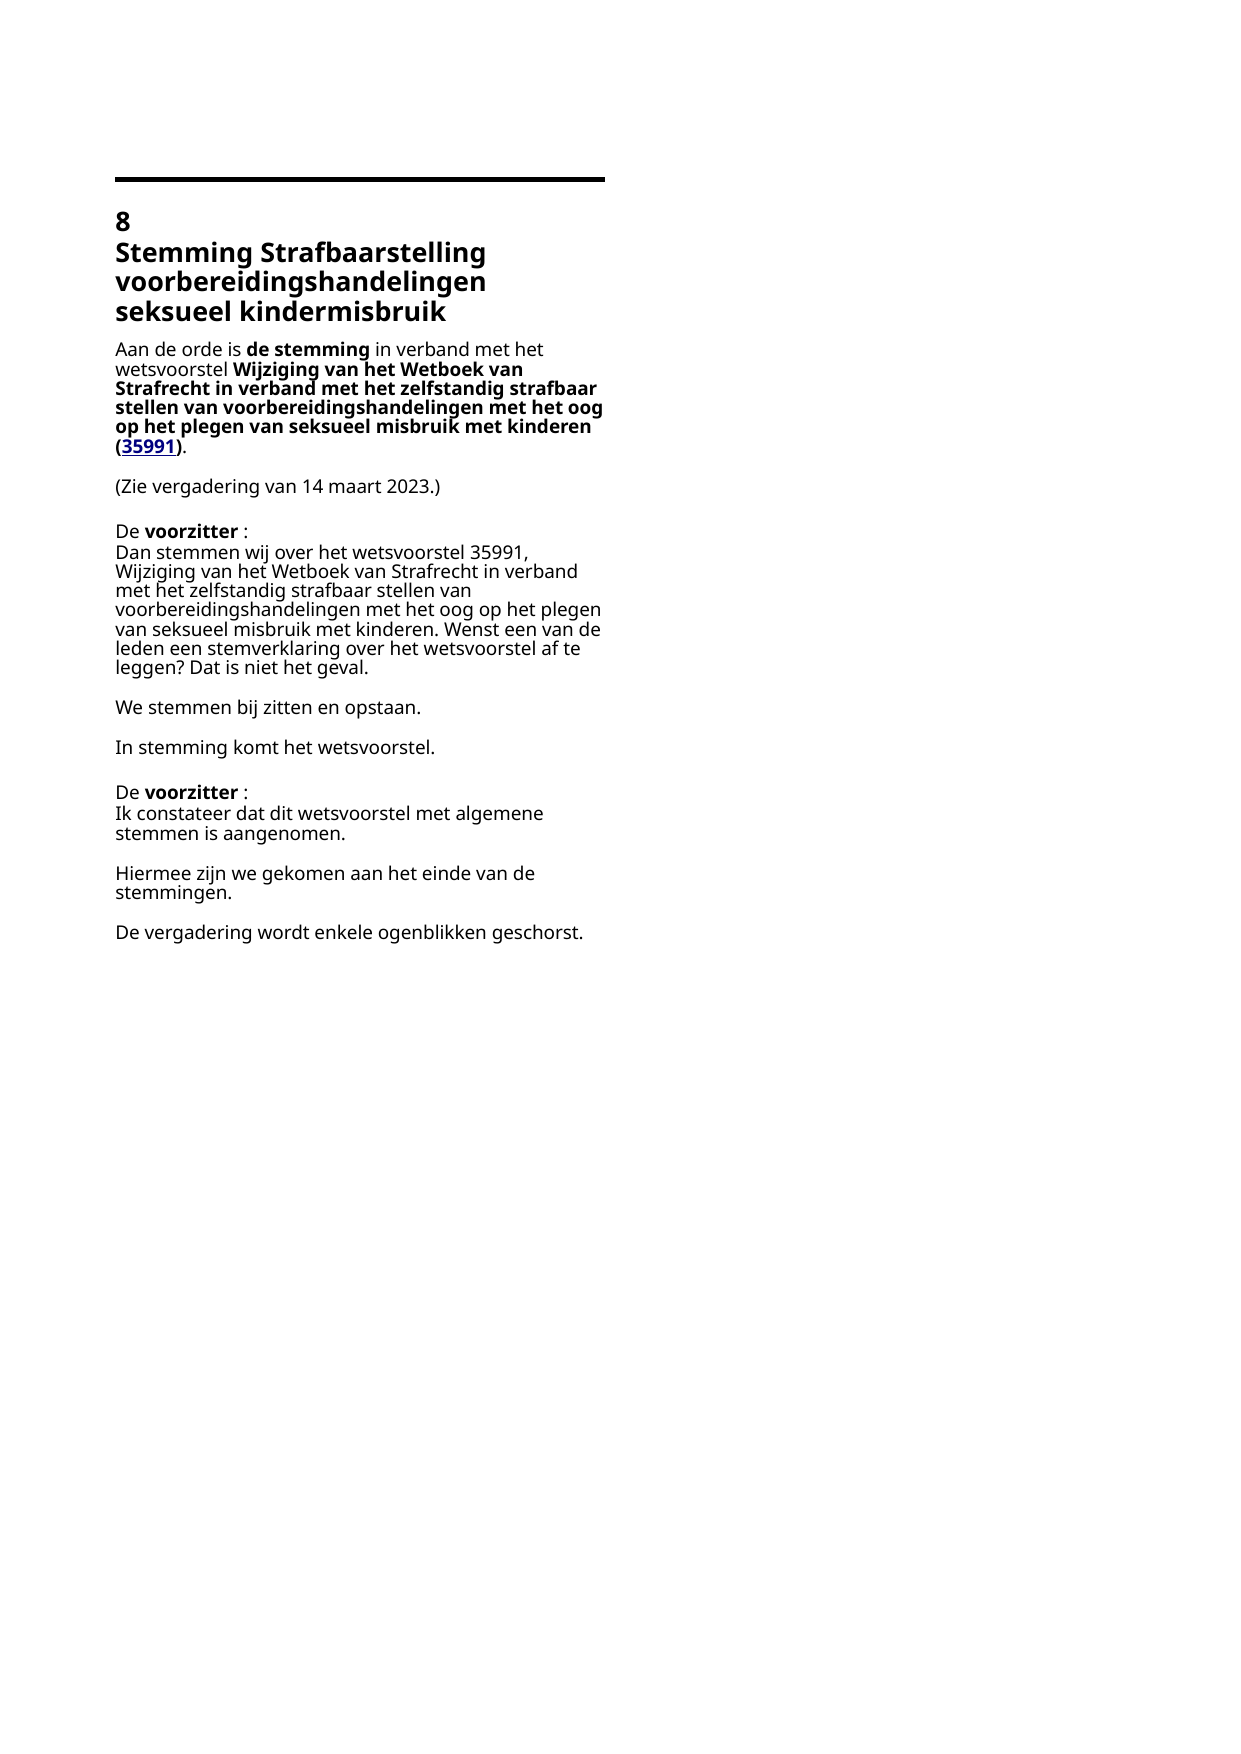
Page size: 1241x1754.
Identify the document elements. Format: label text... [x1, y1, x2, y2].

text De voorzitter : [115, 518, 605, 544]
text We stemmen bij zitten en opstaan. [115, 699, 605, 718]
text Ik constateer dat dit wetsvoorstel met algemene stemmen is aangenomen. [115, 805, 605, 844]
text Hiermee zijn we gekomen aan het einde van de stemmingen. [115, 864, 605, 903]
text Aan de orde is de stemming in verband met het wetsvoorstel Wijziging van het Wetboek van Strafrecht in verband met het zelfstandig strafbaar stellen van voorbereidingshandelingen met het oog op het plegen van seksueel misbruik met kinderen (35991). [115, 341, 605, 457]
text (Zie vergadering van 14 maart 2023.) [115, 478, 605, 497]
text In stemming komt het wetsvoorstel. [115, 739, 605, 759]
text 8 [115, 203, 605, 239]
text Stemming Strafbaarstelling voorbereidingshandelingen seksueel kindermisbruik [115, 239, 605, 341]
text De voorzitter : [115, 779, 605, 805]
text Dan stemmen wij over het wetsvoorstel 35991, Wijziging van het Wetboek van Strafrecht in verband met het zelfstandig strafbaar stellen van voorbereidingshandelingen met het oog op het plegen van seksueel misbruik met kinderen. Wenst een van de leden een stemverklaring over het wetsvoorstel af te leggen? Dat is niet het geval. [115, 544, 605, 678]
text De vergadering wordt enkele ogenblikken geschorst. [115, 924, 605, 943]
